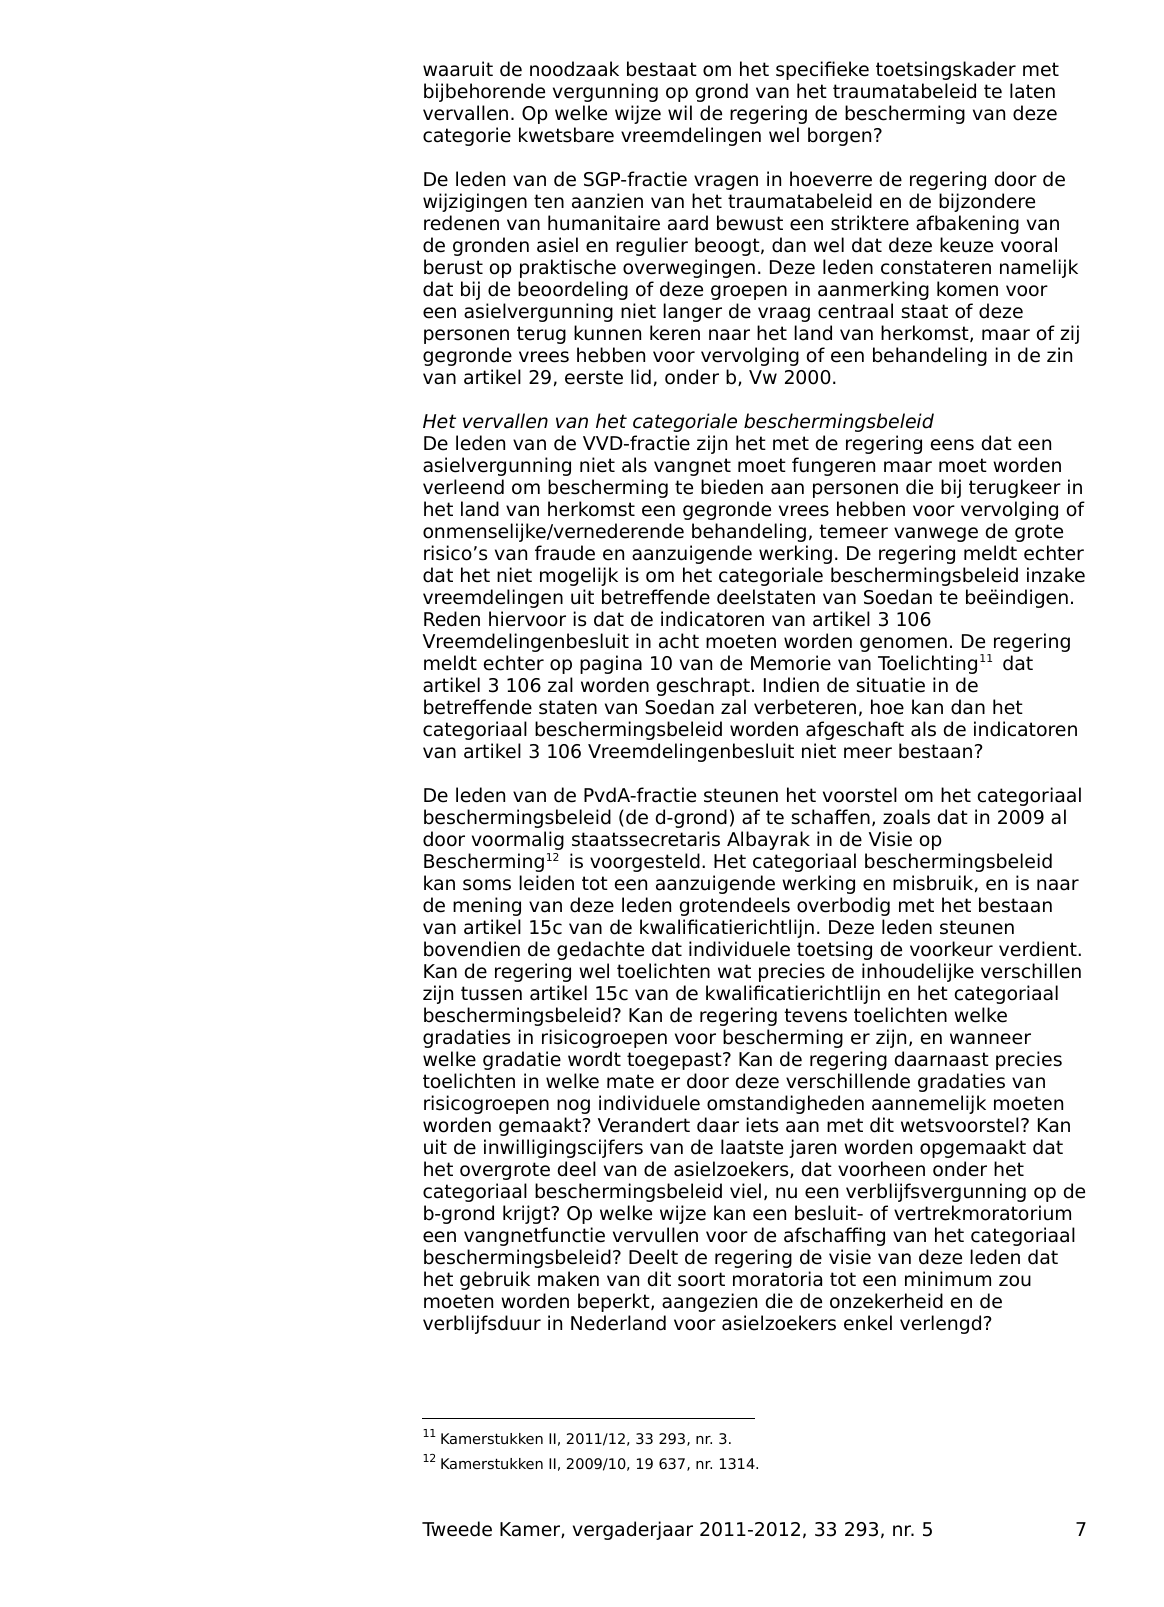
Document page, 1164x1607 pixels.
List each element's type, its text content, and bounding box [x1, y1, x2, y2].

text Kamerstukken II, 2011/12, 33 293, nr. 3. [422, 1427, 1087, 1449]
text Kamerstukken II, 2009/10, 19 637, nr. 1314. [422, 1452, 1087, 1474]
text De leden van de SGP-fractie vragen in hoeverre de regering door de wijzigingen ten aanzien van het traumatabeleid en de bijzondere redenen van humanitaire aard bewust een striktere afbakening van de gronden asiel en regulier beoogt, dan wel dat deze keuze vooral berust op praktische overwegingen. Deze leden constateren namelijk dat bij de beoordeling of deze groepen in aanmerking komen voor een asielvergunning niet langer de vraag centraal staat of deze personen terug kunnen keren naar het land van herkomst, maar of zij gegronde vrees hebben voor vervolging of een behandeling in de zin van artikel 29, eerste lid, onder b, Vw 2000. [422, 169, 1087, 389]
text waaruit de noodzaak bestaat om het specifieke toetsingskader met bijbehorende vergunning op grond van het traumatabeleid te laten vervallen. Op welke wijze wil de regering de bescherming van deze categorie kwetsbare vreemdelingen wel borgen? [422, 59, 1087, 147]
subtitle Het vervallen van het categoriale beschermingsbeleid [422, 411, 1087, 433]
text De leden van de VVD-fractie zijn het met de regering eens dat een asielvergunning niet als vangnet moet fungeren maar moet worden verleend om bescherming te bieden aan personen die bij terugkeer in het land van herkomst een gegronde vrees hebben voor vervolging of onmenselijke/vernederende behandeling, temeer vanwege de grote risico’s van fraude en aanzuigende werking. De regering meldt echter dat het niet mogelijk is om het categoriale beschermingsbeleid inzake vreemdelingen uit betreffende deelstaten van Soedan te beëindigen. Reden hiervoor is dat de indicatoren van artikel 3 106 Vreemdelingenbesluit in acht moeten worden genomen. De regering meldt echter op pagina 10 van de Memorie van Toelichting dat artikel 3 106 zal worden geschrapt. Indien de situatie in de betreffende staten van Soedan zal verbeteren, hoe kan dan het categoriaal beschermingsbeleid worden afgeschaft als de indicatoren van artikel 3 106 Vreemdelingenbesluit niet meer bestaan? [422, 433, 1087, 763]
text De leden van de PvdA-fractie steunen het voorstel om het categoriaal beschermingsbeleid (de d-grond) af te schaffen, zoals dat in 2009 al door voormalig staatssecretaris Albayrak in de Visie op Bescherming is voorgesteld. Het categoriaal beschermingsbeleid kan soms leiden tot een aanzuigende werking en misbruik, en is naar de mening van deze leden grotendeels overbodig met het bestaan van artikel 15c van de kwalificatierichtlijn. Deze leden steunen bovendien de gedachte dat individuele toetsing de voorkeur verdient. Kan de regering wel toelichten wat precies de inhoudelijke verschillen zijn tussen artikel 15c van de kwalificatierichtlijn en het categoriaal beschermingsbeleid? Kan de regering tevens toelichten welke gradaties in risicogroepen voor bescherming er zijn, en wanneer welke gradatie wordt toegepast? Kan de regering daarnaast precies toelichten in welke mate er door deze verschillende gradaties van risicogroepen nog individuele omstandigheden aannemelijk moeten worden gemaakt? Verandert daar iets aan met dit wetsvoorstel? Kan uit de inwilligingscijfers van de laatste jaren worden opgemaakt dat het overgrote deel van de asielzoekers, dat voorheen onder het categoriaal beschermingsbeleid viel, nu een verblijfsvergunning op de b-grond krijgt? Op welke wijze kan een besluit- of vertrekmoratorium een vangnetfunctie vervullen voor de afschaffing van het categoriaal beschermingsbeleid? Deelt de regering de visie van deze leden dat het gebruik maken van dit soort moratoria tot een minimum zou moeten worden beperkt, aangezien die de onzekerheid en de verblijfsduur in Nederland voor asielzoekers enkel verlengd? [422, 785, 1087, 1334]
